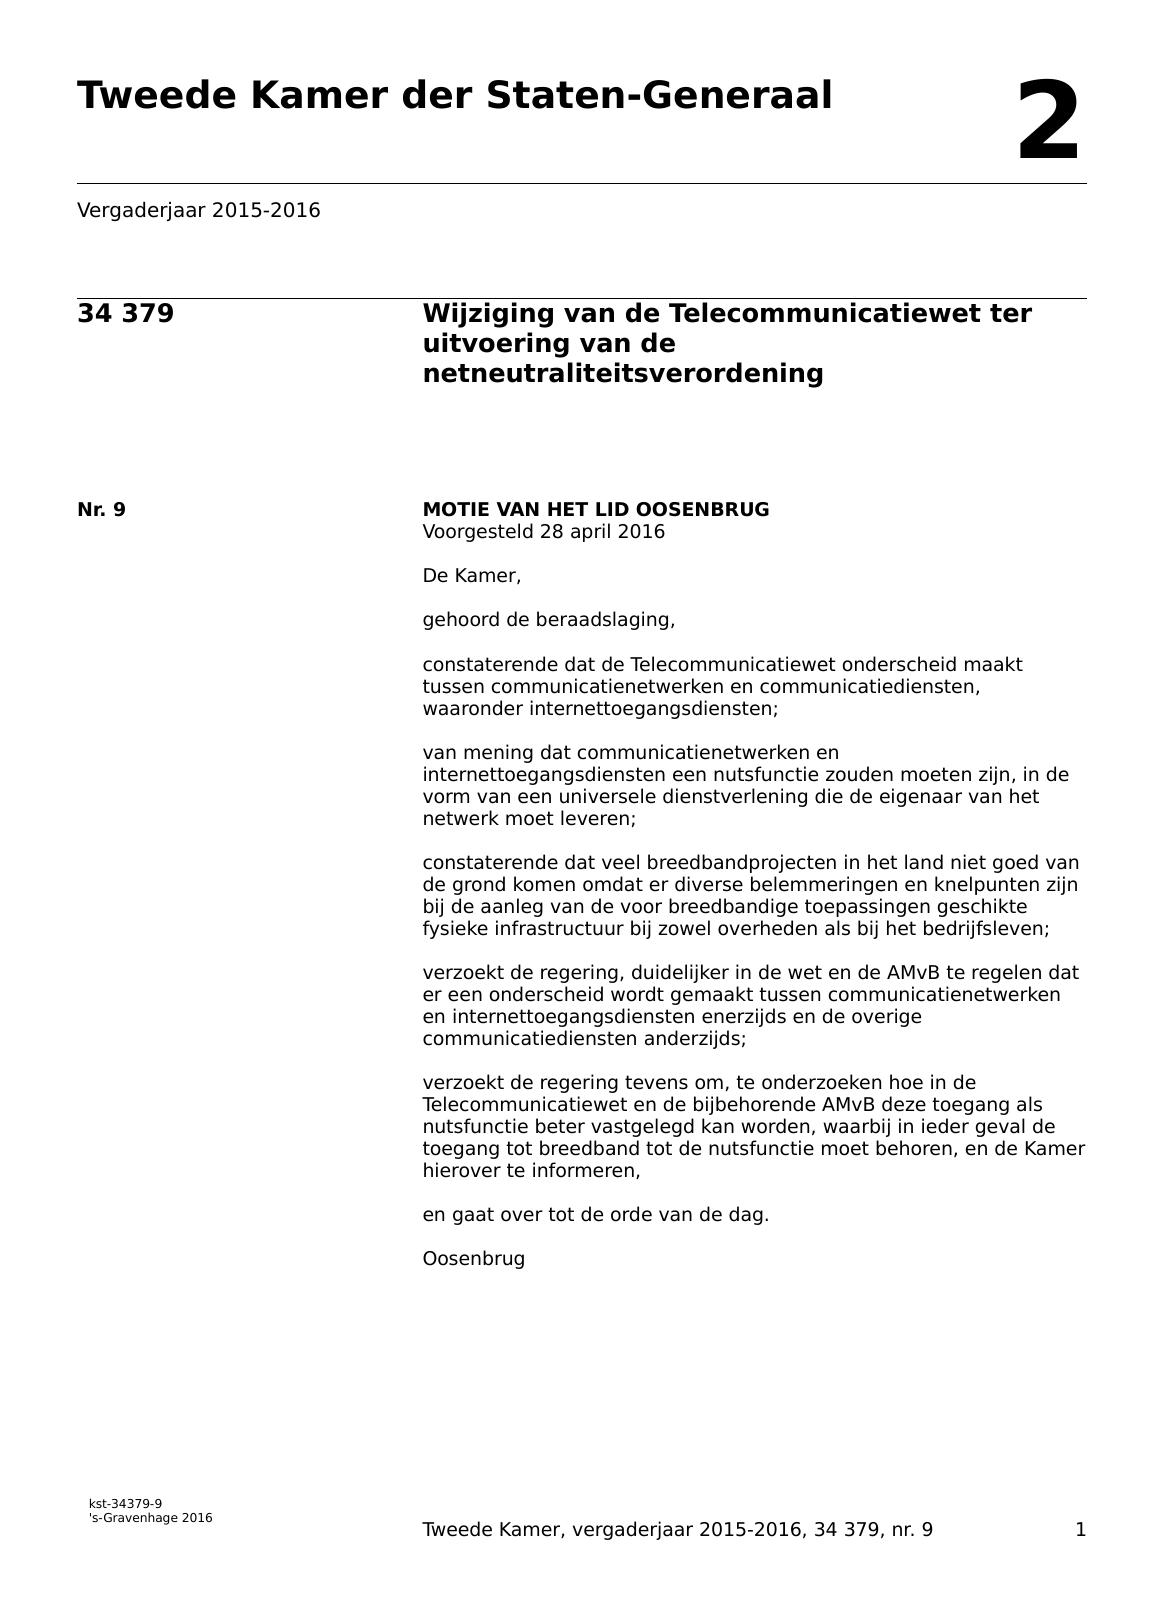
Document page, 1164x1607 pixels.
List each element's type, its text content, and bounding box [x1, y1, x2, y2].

text verzoekt de regering, duidelijker in de wet en de AMvB te regelen dat er een onderscheid wordt gemaakt tussen communicatienetwerken en internettoegangsdiensten enerzijds en de overige communicatiediensten anderzijds; [422, 962, 1087, 1050]
text van mening dat communicatienetwerken en internettoegangsdiensten een nutsfunctie zouden moeten zijn, in de vorm van een universele dienstverlening die de eigenaar van het netwerk moet leveren; [422, 742, 1087, 829]
table_header 2 [886, 59, 1087, 183]
table_cell Vergaderjaar 2015-2016 [77, 184, 1087, 298]
subtitle 34 379 Wijziging van de Telecommunicatiewet ter uitvoering van de netneutraliteitsverordening [77, 299, 1087, 388]
text constaterende dat veel breedbandprojecten in het land niet goed van de grond komen omdat er diverse belemmeringen en knelpunten zijn bij de aanleg van de voor breedbandige toepassingen geschikte fysieke infrastructuur bij zowel overheden als bij het bedrijfsleven; [422, 852, 1087, 940]
text Oosenbrug [422, 1248, 1087, 1270]
table_header Tweede Kamer der Staten-Generaal [77, 59, 886, 183]
text 's-Gravenhage 2016 [88, 1511, 323, 1525]
text verzoekt de regering tevens om, te onderzoeken hoe in de Telecommunicatiewet en de bijbehorende AMvB deze toegang als nutsfunctie beter vastgelegd kan worden, waarbij in ieder geval de toegang tot breedband tot de nutsfunctie moet behoren, en de Kamer hierover te informeren, [422, 1072, 1087, 1182]
text kst-34379-9 [88, 1497, 323, 1511]
text Voorgesteld 28 april 2016 [422, 521, 1087, 543]
subtitle Nr. 9 MOTIE VAN HET LID OOSENBRUG [77, 499, 1087, 521]
text constaterende dat de Telecommunicatiewet onderscheid maakt tussen communicatienetwerken en communicatiediensten, waaronder internettoegangsdiensten; [422, 653, 1087, 719]
text gehoord de beraadslaging, [422, 609, 1087, 631]
text De Kamer, [422, 565, 1087, 587]
text en gaat over tot de orde van de dag. [422, 1204, 1087, 1226]
